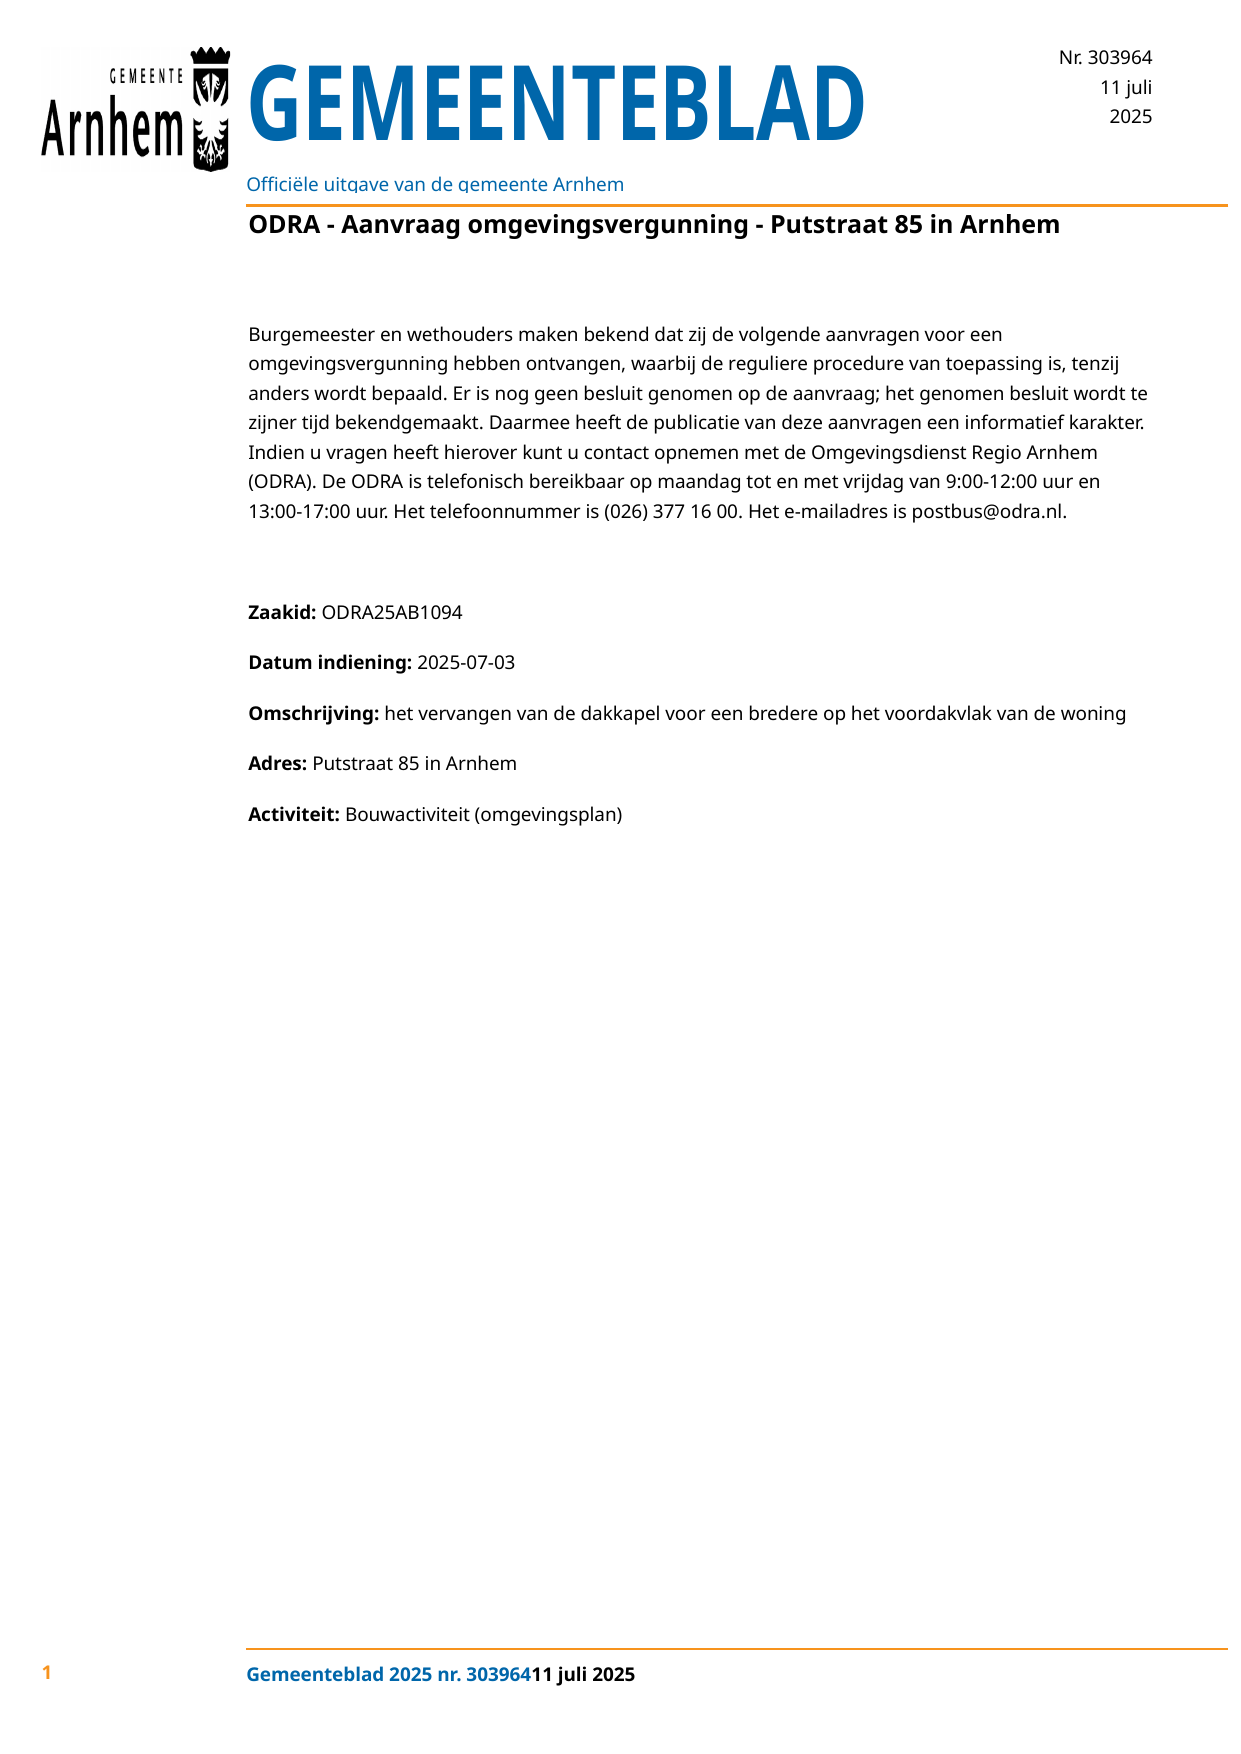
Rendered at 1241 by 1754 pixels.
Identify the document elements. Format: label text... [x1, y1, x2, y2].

text Activiteit: Bouwactiviteit (omgevingsplan) [248, 801, 1152, 826]
text Adres: Putstraat 85 in Arnhem [248, 750, 1152, 776]
text ODRA - Aanvraag omgevingsvergunning - Putstraat 85 in Arnhem [248, 207, 1152, 241]
picture [41, 47, 231, 172]
text Burgemeester en wethouders maken bekend dat zij de volgende aanvragen voor een omgevingsvergunning hebben ontvangen, waarbij de reguliere procedure van toepassing is, tenzij anders wordt bepaald. Er is nog geen besluit genomen op de aanvraag; het genomen besluit wordt te zijner tijd bekendgemaakt. Daarmee heeft de publicatie van deze aanvragen een informatief karakter. Indien u vragen heeft hierover kunt u contact opnemen met de Omgevingsdienst Regio Arnhem (ODRA). De ODRA is telefonisch bereikbaar op maandag tot en met vrijdag van 9:00-12:00 uur en 13:00-17:00 uur. Het telefoonnummer is (026) 377 16 00. Het e-mailadres is postbus@odra.nl. [248, 321, 1152, 524]
text Datum indiening: 2025-07-03 [248, 649, 1152, 675]
text Omschrijving: het vervangen van de dakkapel voor een bredere op het voordakvlak van de woning [248, 700, 1152, 726]
text Zaakid: ODRA25AB1094 [248, 599, 1152, 625]
